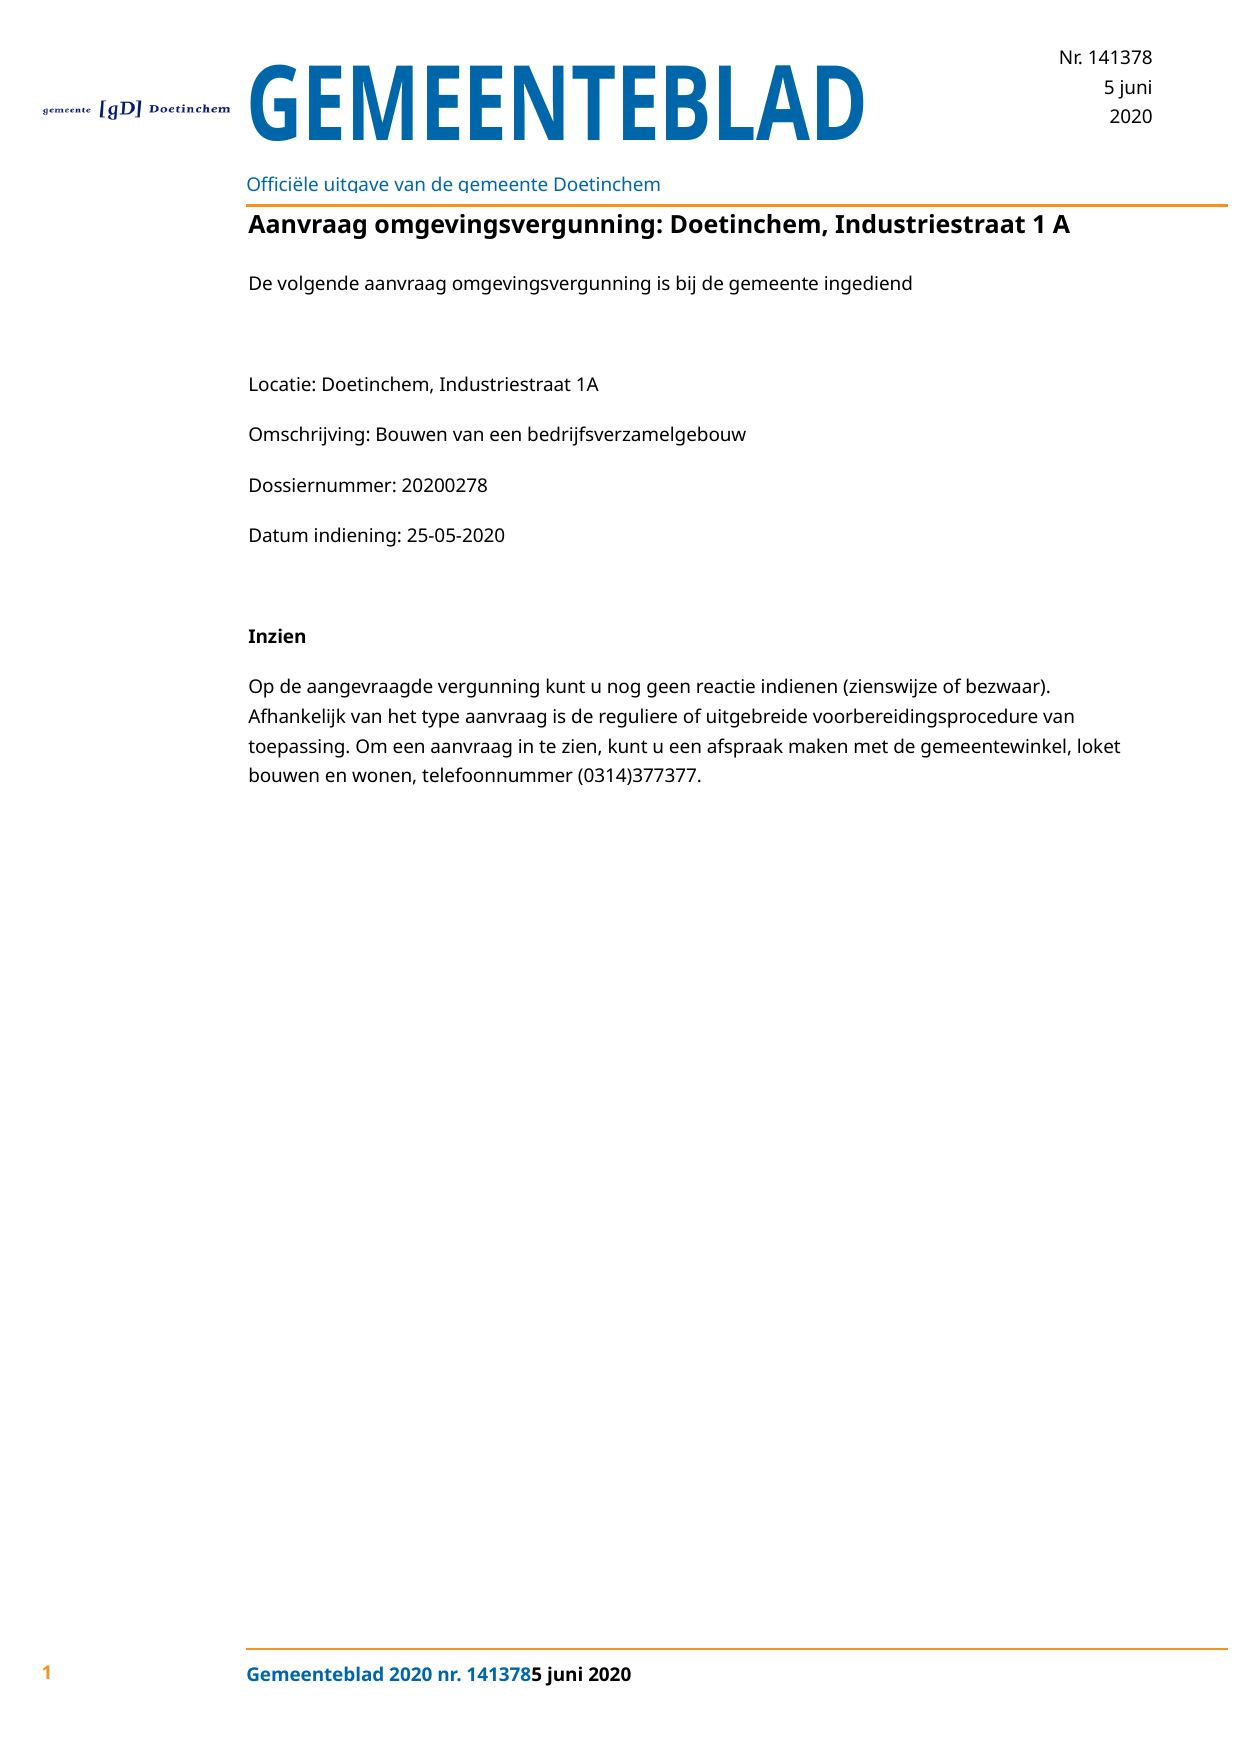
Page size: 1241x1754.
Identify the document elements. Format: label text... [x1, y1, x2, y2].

text Aanvraag omgevingsvergunning: Doetinchem, Industriestraat 1 A [248, 207, 1152, 241]
text Locatie: Doetinchem, Industriestraat 1A [248, 371, 1152, 397]
text Omschrijving: Bouwen van een bedrijfsverzamelgebouw [248, 422, 1152, 447]
text Op de aangevraagde vergunning kunt u nog geen reactie indienen (zienswijze of bezwaar). Afhankelijk van het type aanvraag is de reguliere of uitgebreide voorbereidingsprocedure van toepassing. Om een aanvraag in te zien, kunt u een afspraak maken met de gemeentewinkel, loket bouwen en wonen, telefoonnummer (0314)377377. [248, 674, 1152, 788]
picture [41, 47, 231, 172]
text Datum indiening: 25-05-2020 [248, 522, 1152, 548]
text Dossiernummer: 20200278 [248, 472, 1152, 498]
text De volgende aanvraag omgevingsvergunning is bij de gemeente ingediend [248, 270, 1152, 296]
text Inzien [248, 623, 1152, 649]
